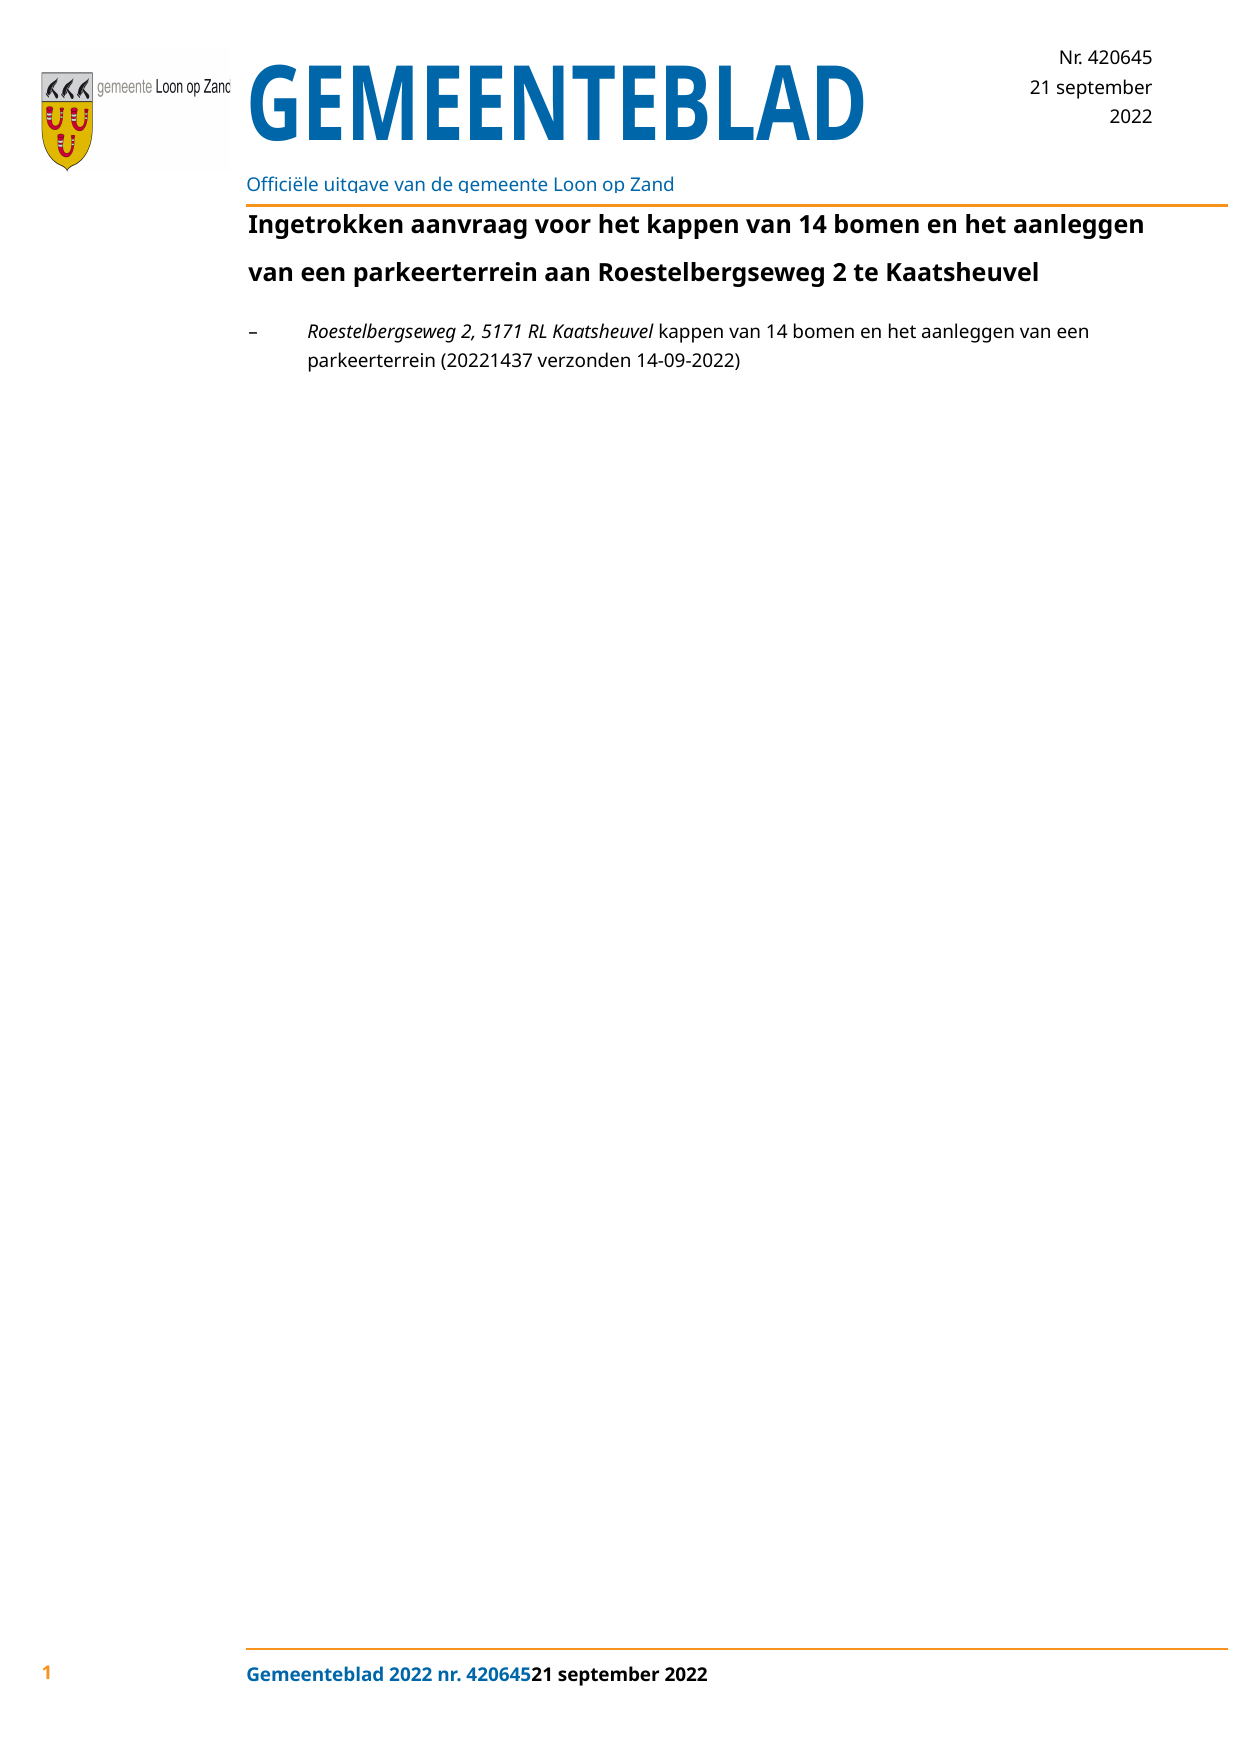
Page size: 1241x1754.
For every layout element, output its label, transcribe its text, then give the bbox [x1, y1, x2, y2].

list Roestelbergseweg 2, 5171 RL Kaatsheuvel kappen van 14 bomen en het aanleggen van een parkeerterrein (20221437 verzonden 14-09-2022) [248, 318, 1152, 373]
picture [41, 47, 231, 172]
text Ingetrokken aanvraag voor het kappen van 14 bomen en het aanleggen van een parkeerterrein aan Roestelbergseweg 2 te Kaatsheuvel [248, 207, 1152, 288]
